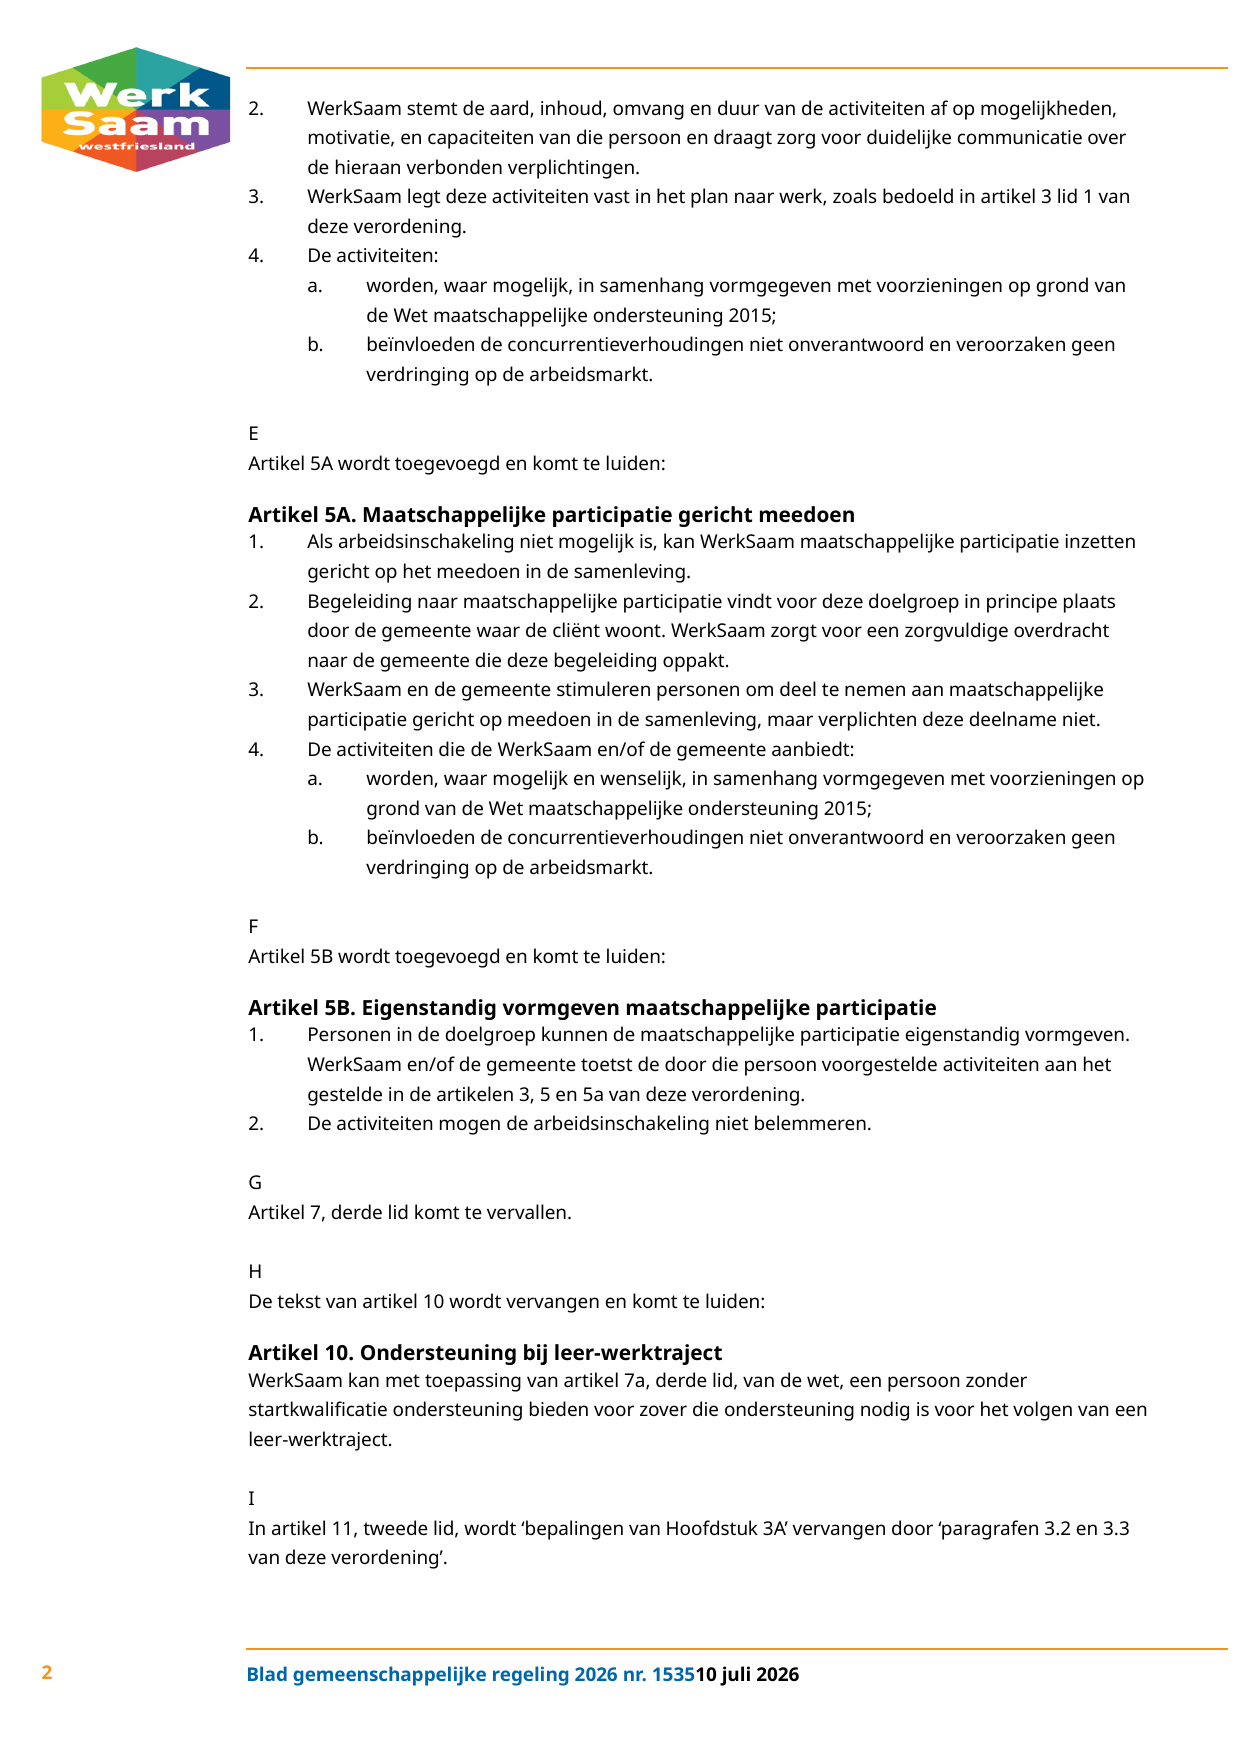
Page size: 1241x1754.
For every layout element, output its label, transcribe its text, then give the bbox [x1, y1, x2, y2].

list Begeleiding naar maatschappelijke participatie vindt voor deze doelgroep in principe plaats door de gemeente waar de cliënt woont. WerkSaam zorgt voor een zorgvuldige overdracht naar de gemeente die deze begeleiding oppakt. [248, 588, 1152, 673]
text Artikel 10. Ondersteuning bij leer-werktraject [248, 1338, 1152, 1367]
text H [248, 1258, 1152, 1284]
text G [248, 1169, 1152, 1195]
text WerkSaam kan met toepassing van artikel 7a, derde lid, van de wet, een persoon zonder startkwalificatie ondersteuning bieden voor zover die ondersteuning nodig is voor het volgen van een leer-werktraject. [248, 1367, 1152, 1452]
text I [248, 1485, 1152, 1511]
list Personen in de doelgroep kunnen de maatschappelijke participatie eigenstandig vormgeven. WerkSaam en/of de gemeente toetst de door die persoon voorgestelde activiteiten aan het gestelde in de artikelen 3, 5 en 5a van deze verordening. [248, 1022, 1152, 1107]
picture [41, 47, 231, 172]
text Artikel 7, derde lid komt te vervallen. [248, 1199, 1152, 1225]
list beïnvloeden de concurrentieverhoudingen niet onverantwoord en veroorzaken geen verdringing op de arbeidsmarkt. [307, 824, 1152, 880]
list worden, waar mogelijk, in samenhang vormgegeven met voorzieningen op grond van de Wet maatschappelijke ondersteuning 2015; [307, 272, 1152, 328]
text In artikel 11, tweede lid, wordt ‘bepalingen van Hoofdstuk 3A’ vervangen door ‘paragrafen 3.2 en 3.3 van deze verordening’. [248, 1515, 1152, 1570]
list De activiteiten die de WerkSaam en/of de gemeente aanbiedt: [248, 736, 1152, 761]
text Artikel 5B. Eigenstandig vormgeven maatschappelijke participatie [248, 993, 1152, 1022]
list worden, waar mogelijk en wenselijk, in samenhang vormgegeven met voorzieningen op grond van de Wet maatschappelijke ondersteuning 2015; [307, 765, 1152, 821]
list beïnvloeden de concurrentieverhoudingen niet onverantwoord en veroorzaken geen verdringing op de arbeidsmarkt. [307, 331, 1152, 387]
text Artikel 5A. Maatschappelijke participatie gericht meedoen [248, 500, 1152, 529]
text De tekst van artikel 10 wordt vervangen en komt te luiden: [248, 1288, 1152, 1314]
list De activiteiten: [248, 243, 1152, 268]
list WerkSaam stemt de aard, inhoud, omvang en duur van de activiteiten af op mogelijkheden, motivatie, en capaciteiten van die persoon en draagt zorg voor duidelijke communicatie over de hieraan verbonden verplichtingen. [248, 95, 1152, 180]
list De activiteiten mogen de arbeidsinschakeling niet belemmeren. [248, 1110, 1152, 1136]
list WerkSaam en de gemeente stimuleren personen om deel te nemen aan maatschappelijke participatie gericht op meedoen in de samenleving, maar verplichten deze deelname niet. [248, 677, 1152, 732]
list WerkSaam legt deze activiteiten vast in het plan naar werk, zoals bedoeld in artikel 3 lid 1 van deze verordening. [248, 183, 1152, 239]
text Artikel 5A wordt toegevoegd en komt te luiden: [248, 450, 1152, 476]
text Artikel 5B wordt toegevoegd en komt te luiden: [248, 943, 1152, 968]
text F [248, 913, 1152, 939]
text E [248, 420, 1152, 446]
list Als arbeidsinschakeling niet mogelijk is, kan WerkSaam maatschappelijke participatie inzetten gericht op het meedoen in de samenleving. [248, 529, 1152, 584]
